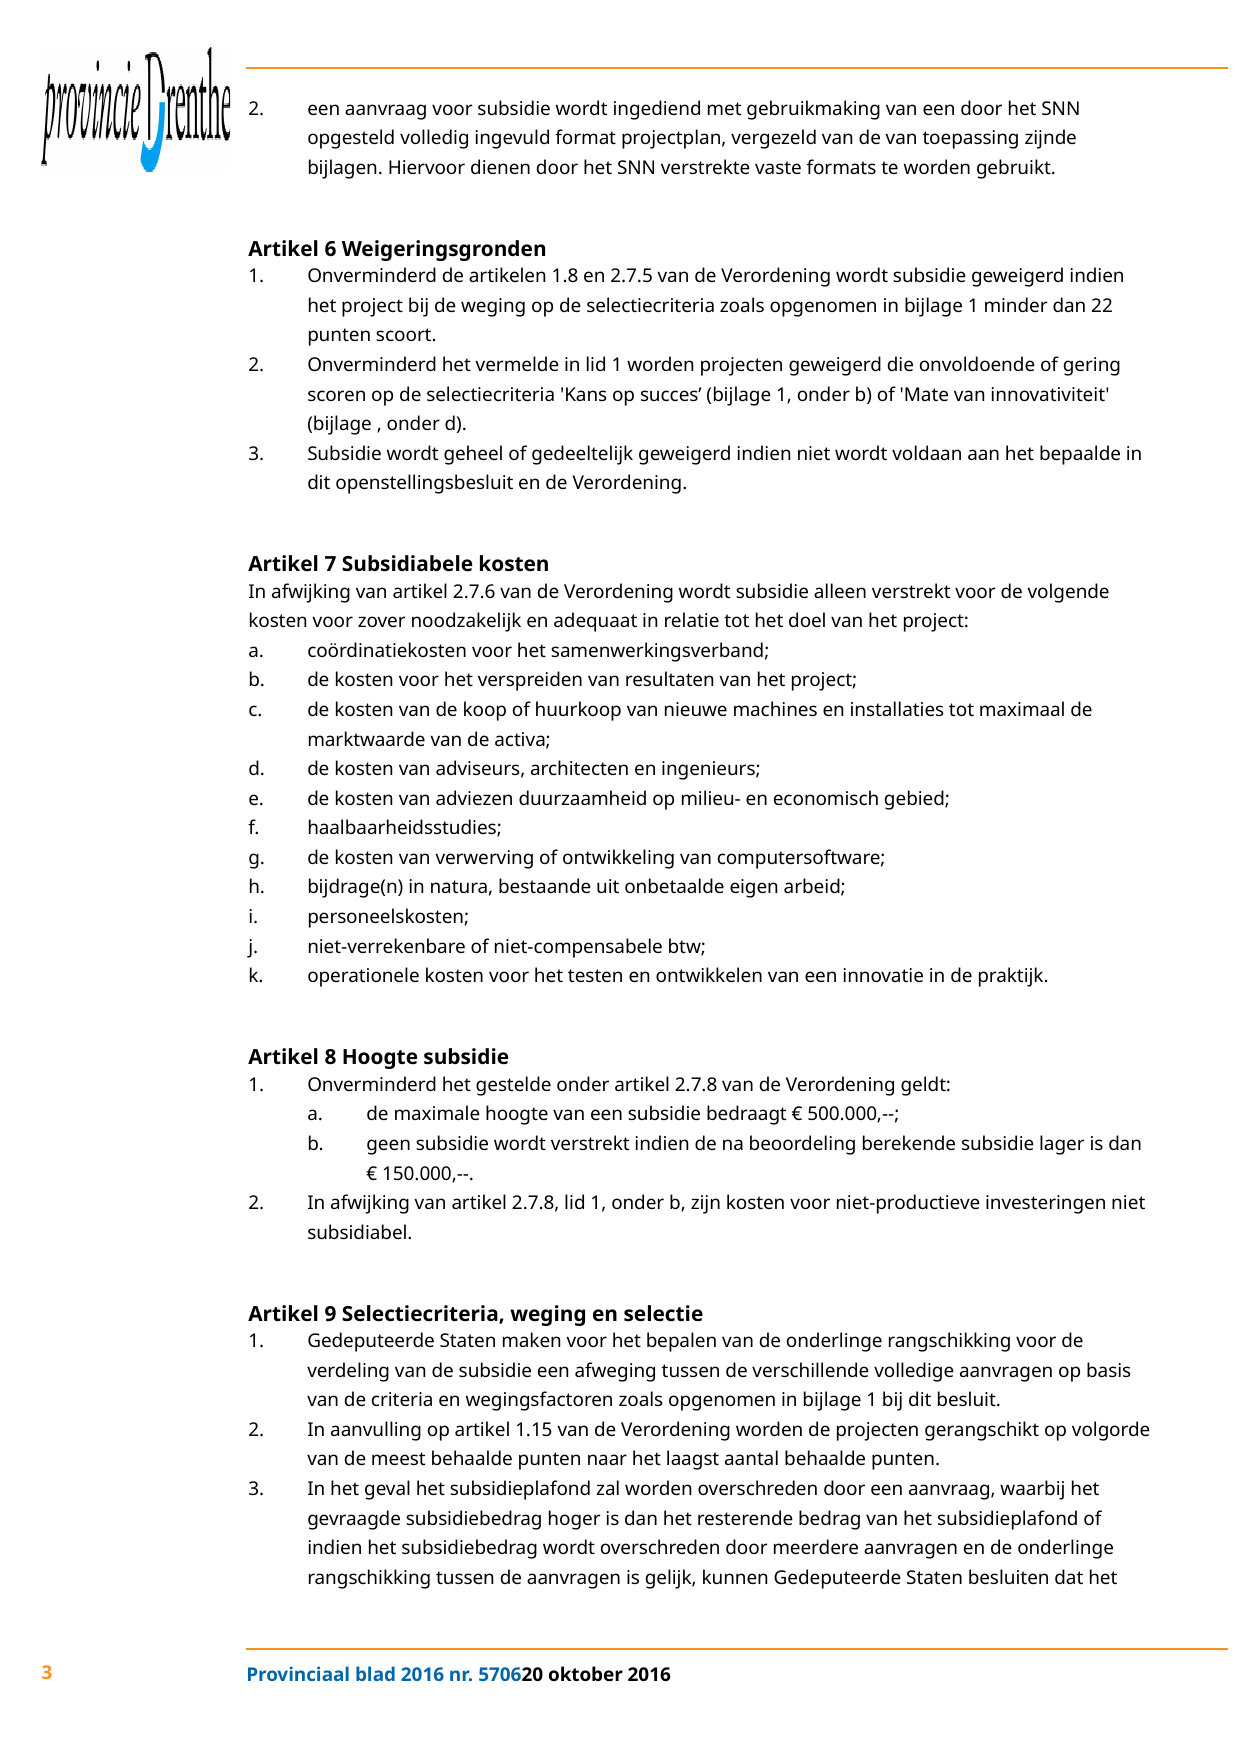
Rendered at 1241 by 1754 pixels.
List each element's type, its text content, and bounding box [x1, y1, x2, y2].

list niet-verrekenbare of niet-compensabele btw; [248, 933, 1152, 959]
list de kosten van de koop of huurkoop van nieuwe machines en installaties tot maximaal de marktwaarde van de activa; [248, 696, 1152, 752]
list bijdrage(n) in natura, bestaande uit onbetaalde eigen arbeid; [248, 874, 1152, 899]
text Artikel 9 Selectiecriteria, weging en selectie [248, 1299, 1152, 1327]
list Onverminderd het gestelde onder artikel 2.7.8 van de Verordening geldt: [248, 1071, 1152, 1097]
list Onverminderd het vermelde in lid 1 worden projecten geweigerd die onvoldoende of gering scoren op de selectiecriteria 'Kans op succes’ (bijlage 1, onder b) of 'Mate van innovativiteit' (bijlage , onder d). [248, 351, 1152, 436]
list haalbaarheidsstudies; [248, 814, 1152, 840]
list de kosten van adviezen duurzaamheid op milieu- en economisch gebied; [248, 785, 1152, 811]
list geen subsidie wordt verstrekt indien de na beoordeling berekende subsidie lager is dan € 150.000,--. [307, 1130, 1152, 1185]
picture [41, 47, 231, 172]
list Onverminderd de artikelen 1.8 en 2.7.5 van de Verordening wordt subsidie geweigerd indien het project bij de weging op de selectiecriteria zoals opgenomen in bijlage 1 minder dan 22 punten scoort. [248, 262, 1152, 347]
text In afwijking van artikel 2.7.6 van de Verordening wordt subsidie alleen verstrekt voor de volgende kosten voor zover noodzakelijk en adequaat in relatie tot het doel van het project: [248, 578, 1152, 633]
list de kosten voor het verspreiden van resultaten van het project; [248, 667, 1152, 692]
list In het geval het subsidieplafond zal worden overschreden door een aanvraag, waarbij het gevraagde subsidiebedrag hoger is dan het resterende bedrag van het subsidieplafond of indien het subsidiebedrag wordt overschreden door meerdere aanvragen en de onderlinge rangschikking tussen de aanvragen is gelijk, kunnen Gedeputeerde Staten besluiten dat het [248, 1475, 1152, 1590]
text Artikel 8 Hoogte subsidie [248, 1042, 1152, 1071]
text Artikel 7 Subsidiabele kosten [248, 549, 1152, 578]
list In afwijking van artikel 2.7.8, lid 1, onder b, zijn kosten voor niet-productieve investeringen niet subsidiabel. [248, 1189, 1152, 1244]
list de maximale hoogte van een subsidie bedraagt € 500.000,--; [307, 1101, 1152, 1126]
list Gedeputeerde Staten maken voor het bepalen van de onderlinge rangschikking voor de verdeling van de subsidie een afweging tussen de verschillende volledige aanvragen op basis van de criteria en wegingsfactoren zoals opgenomen in bijlage 1 bij dit besluit. [248, 1327, 1152, 1412]
list de kosten van verwerving of ontwikkeling van computersoftware; [248, 844, 1152, 870]
list In aanvulling op artikel 1.15 van de Verordening worden de projecten gerangschikt op volgorde van de meest behaalde punten naar het laagst aantal behaalde punten. [248, 1416, 1152, 1471]
list coördinatiekosten voor het samenwerkingsverband; [248, 637, 1152, 663]
list Subsidie wordt geheel of gedeeltelijk geweigerd indien niet wordt voldaan aan het bepaalde in dit openstellingsbesluit en de Verordening. [248, 440, 1152, 495]
list de kosten van adviseurs, architecten en ingenieurs; [248, 755, 1152, 781]
text Artikel 6 Weigeringsgronden [248, 234, 1152, 262]
list personeelskosten; [248, 903, 1152, 929]
list een aanvraag voor subsidie wordt ingediend met gebruikmaking van een door het SNN opgesteld volledig ingevuld format projectplan, vergezeld van de van toepassing zijnde bijlagen. Hiervoor dienen door het SNN verstrekte vaste formats te worden gebruikt. [248, 95, 1152, 180]
list operationele kosten voor het testen en ontwikkelen van een innovatie in de praktijk. [248, 962, 1152, 988]
